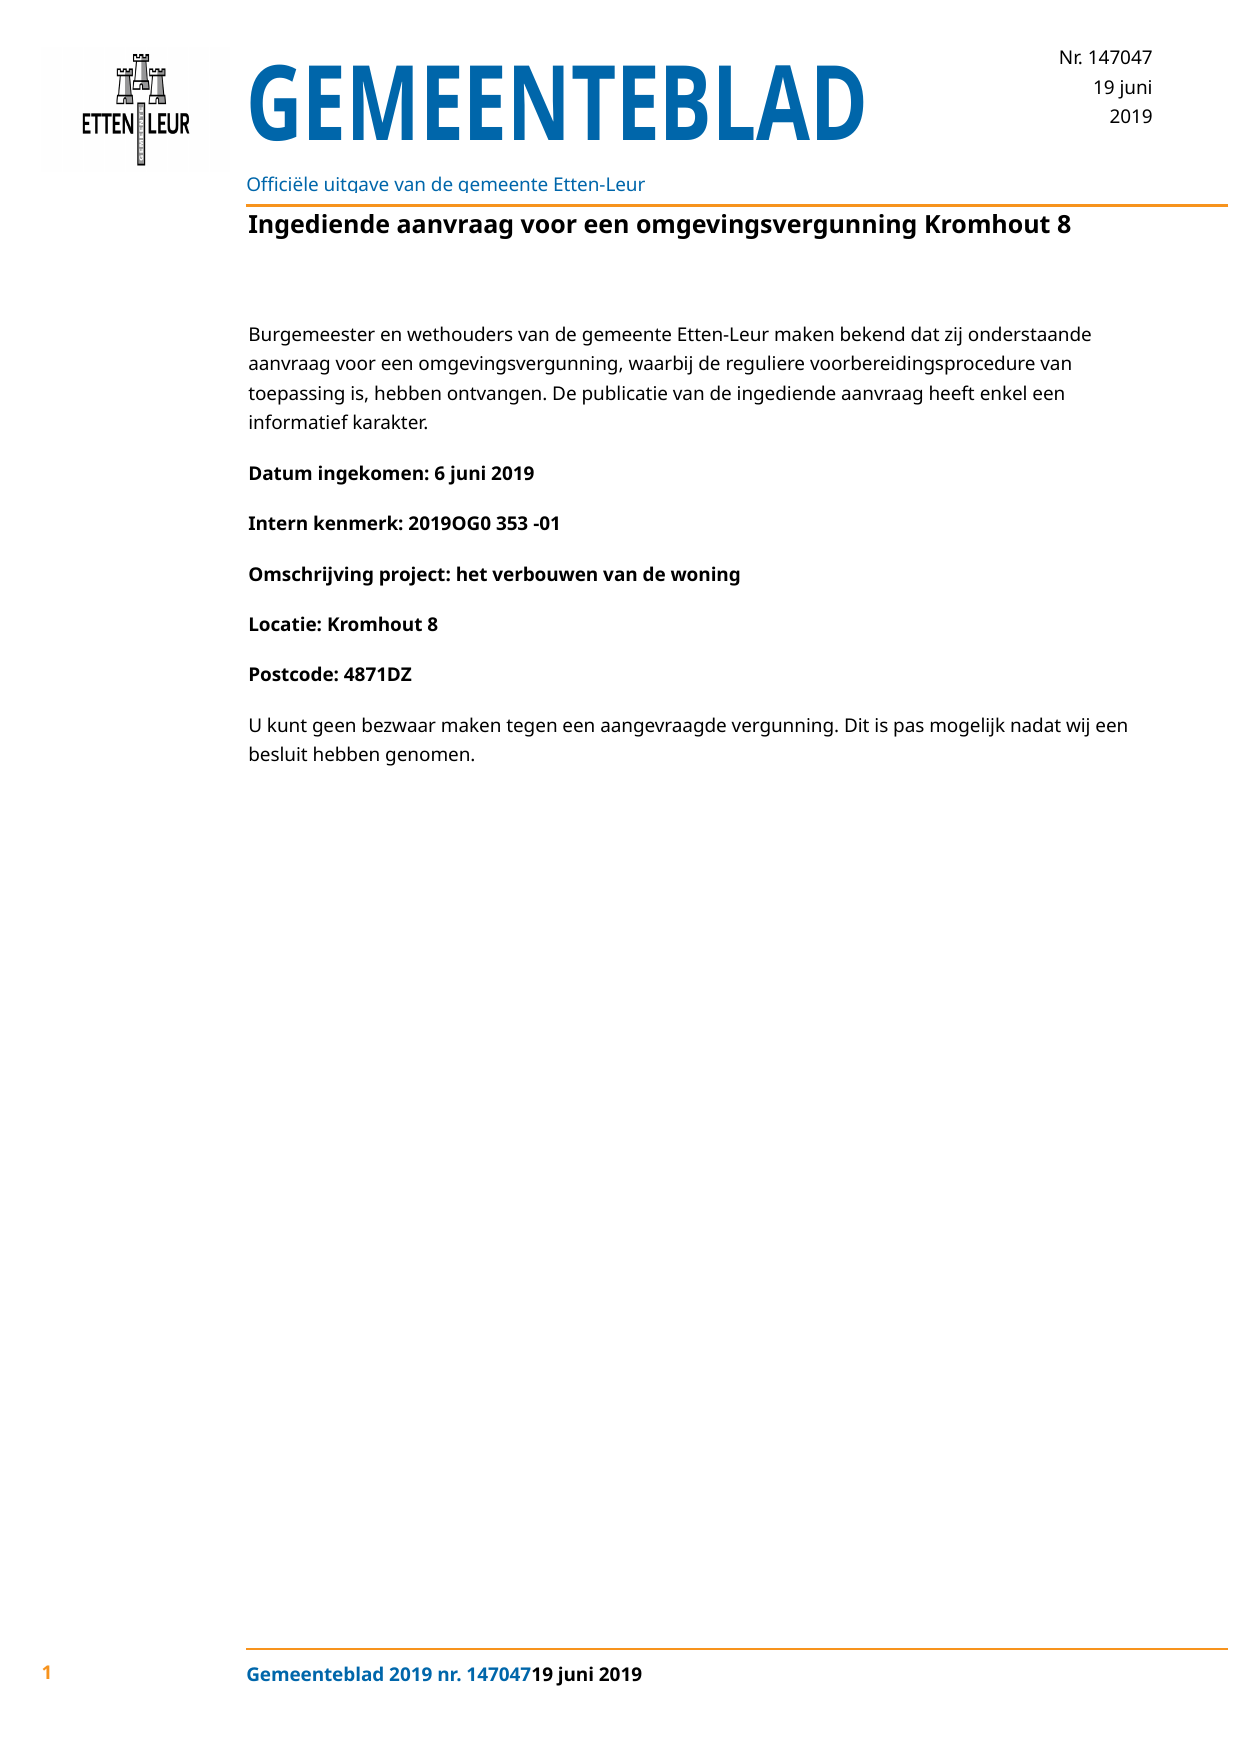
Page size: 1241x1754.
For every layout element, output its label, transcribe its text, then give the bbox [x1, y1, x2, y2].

text Datum ingekomen: 6 juni 2019 [248, 460, 1152, 486]
text Omschrijving project: het verbouwen van de woning [248, 561, 1152, 586]
text Postcode: 4871DZ [248, 662, 1152, 687]
text Burgemeester en wethouders van de gemeente Etten-Leur maken bekend dat zij onderstaande aanvraag voor een omgevingsvergunning, waarbij de reguliere voorbereidingsprocedure van toepassing is, hebben ontvangen. De publicatie van de ingediende aanvraag heeft enkel een informatief karakter. [248, 321, 1152, 435]
text Locatie: Kromhout 8 [248, 611, 1152, 637]
picture [41, 47, 231, 172]
text U kunt geen bezwaar maken tegen een aangevraagde vergunning. Dit is pas mogelijk nadat wij een besluit hebben genomen. [248, 712, 1152, 767]
text Intern kenmerk: 2019OG0 353 -01 [248, 510, 1152, 536]
text Ingediende aanvraag voor een omgevingsvergunning Kromhout 8 [248, 207, 1152, 241]
